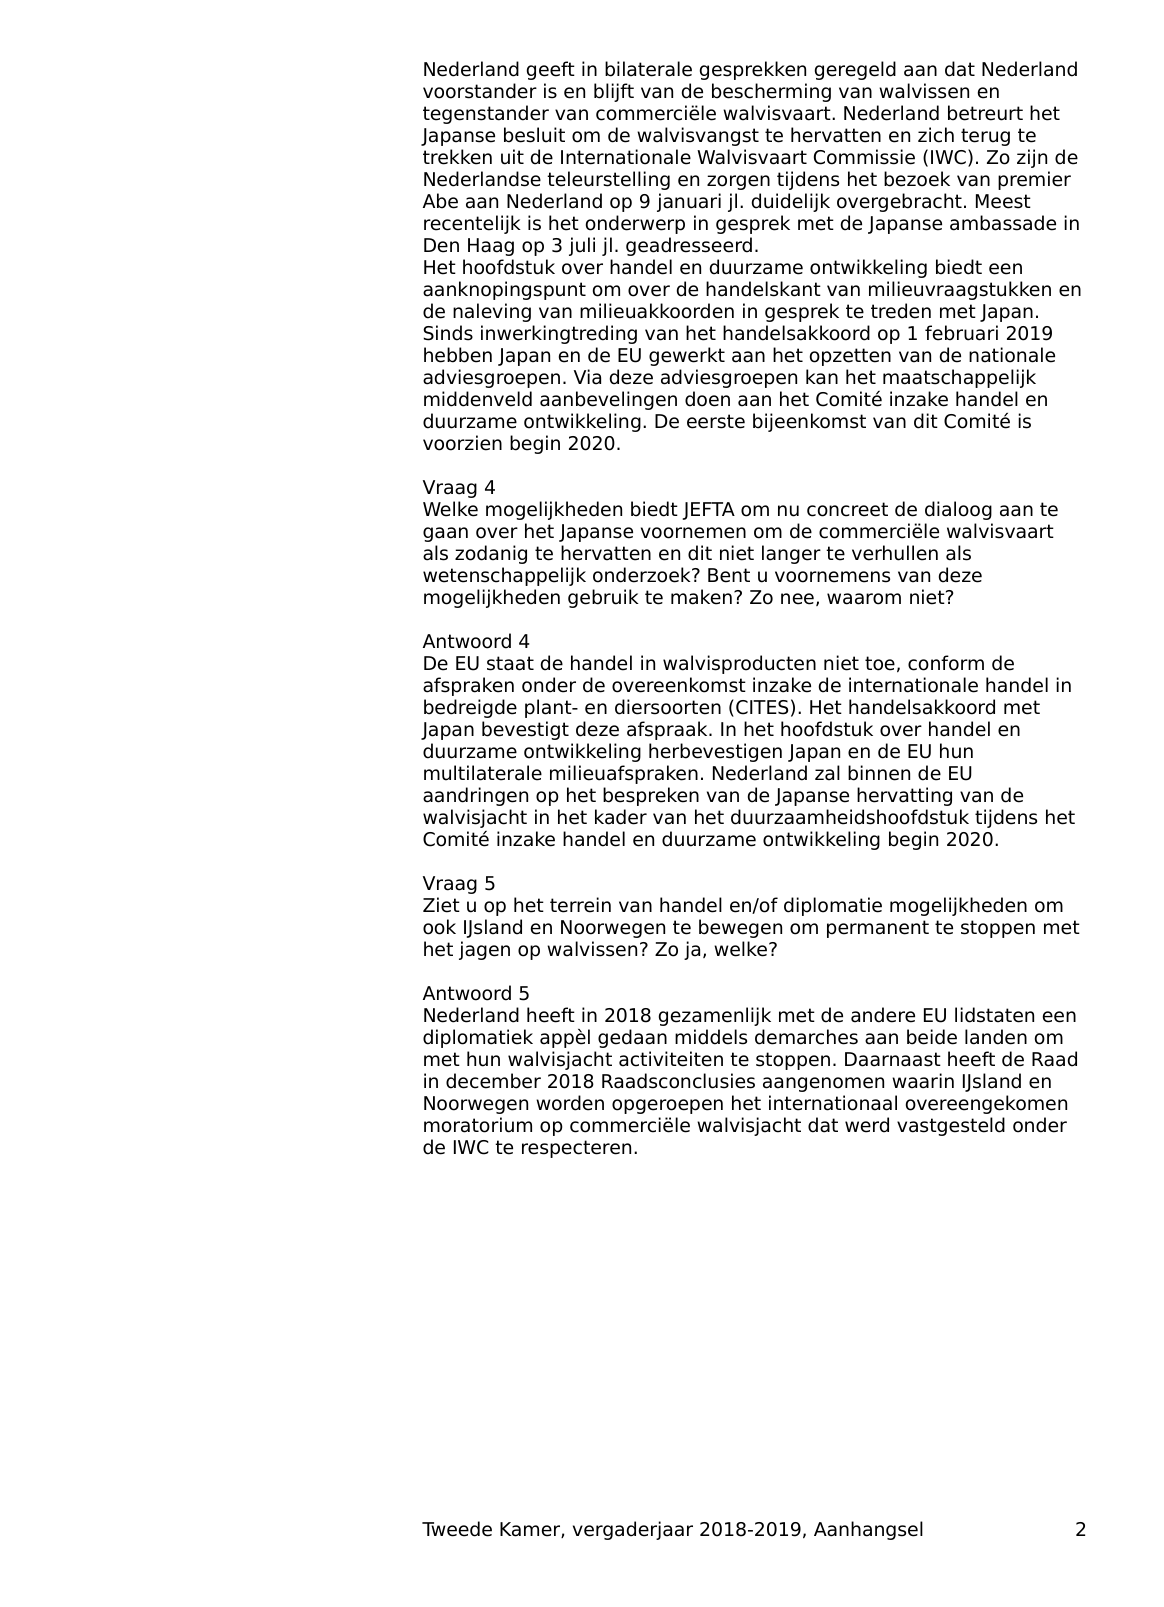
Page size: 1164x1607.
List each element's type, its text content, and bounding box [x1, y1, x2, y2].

text De EU staat de handel in walvisproducten niet toe, conform de afspraken onder de overeenkomst inzake de internationale handel in bedreigde plant- en diersoorten (CITES). Het handelsakkoord met Japan bevestigt deze afspraak. In het hoofdstuk over handel en duurzame ontwikkeling herbevestigen Japan en de EU hun multilaterale milieuafspraken. Nederland zal binnen de EU aandringen op het bespreken van de Japanse hervatting van de walvisjacht in het kader van het duurzaamheidshoofdstuk tijdens het Comité inzake handel en duurzame ontwikkeling begin 2020. [422, 653, 1087, 851]
text Nederland heeft in 2018 gezamenlijk met de andere EU lidstaten een diplomatiek appèl gedaan middels demarches aan beide landen om met hun walvisjacht activiteiten te stoppen. Daarnaast heeft de Raad in december 2018 Raadsconclusies aangenomen waarin IJsland en Noorwegen worden opgeroepen het internationaal overeengekomen moratorium op commerciële walvisjacht dat werd vastgesteld onder de IWC te respecteren. [422, 1005, 1087, 1159]
text Ziet u op het terrein van handel en/of diplomatie mogelijkheden om ook IJsland en Noorwegen te bewegen om permanent te stoppen met het jagen op walvissen? Zo ja, welke? [422, 895, 1087, 961]
text Vraag 5 [422, 873, 1087, 895]
text Het hoofdstuk over handel en duurzame ontwikkeling biedt een aanknopingspunt om over de handelskant van milieuvraagstukken en de naleving van milieuakkoorden in gesprek te treden met Japan. Sinds inwerkingtreding van het handelsakkoord op 1 februari 2019 hebben Japan en de EU gewerkt aan het opzetten van de nationale adviesgroepen. Via deze adviesgroepen kan het maatschappelijk middenveld aanbevelingen doen aan het Comité inzake handel en duurzame ontwikkeling. De eerste bijeenkomst van dit Comité is voorzien begin 2020. [422, 257, 1087, 455]
text Antwoord 4 [422, 631, 1087, 653]
text Nederland geeft in bilaterale gesprekken geregeld aan dat Nederland voorstander is en blijft van de bescherming van walvissen en tegenstander van commerciële walvisvaart. Nederland betreurt het Japanse besluit om de walvisvangst te hervatten en zich terug te trekken uit de Internationale Walvisvaart Commissie (IWC). Zo zijn de Nederlandse teleurstelling en zorgen tijdens het bezoek van premier Abe aan Nederland op 9 januari jl. duidelijk overgebracht. Meest recentelijk is het onderwerp in gesprek met de Japanse ambassade in Den Haag op 3 juli jl. geadresseerd. [422, 59, 1087, 257]
text Welke mogelijkheden biedt JEFTA om nu concreet de dialoog aan te gaan over het Japanse voornemen om de commerciële walvisvaart als zodanig te hervatten en dit niet langer te verhullen als wetenschappelijk onderzoek? Bent u voornemens van deze mogelijkheden gebruik te maken? Zo nee, waarom niet? [422, 499, 1087, 609]
text Antwoord 5 [422, 983, 1087, 1005]
text Vraag 4 [422, 477, 1087, 499]
